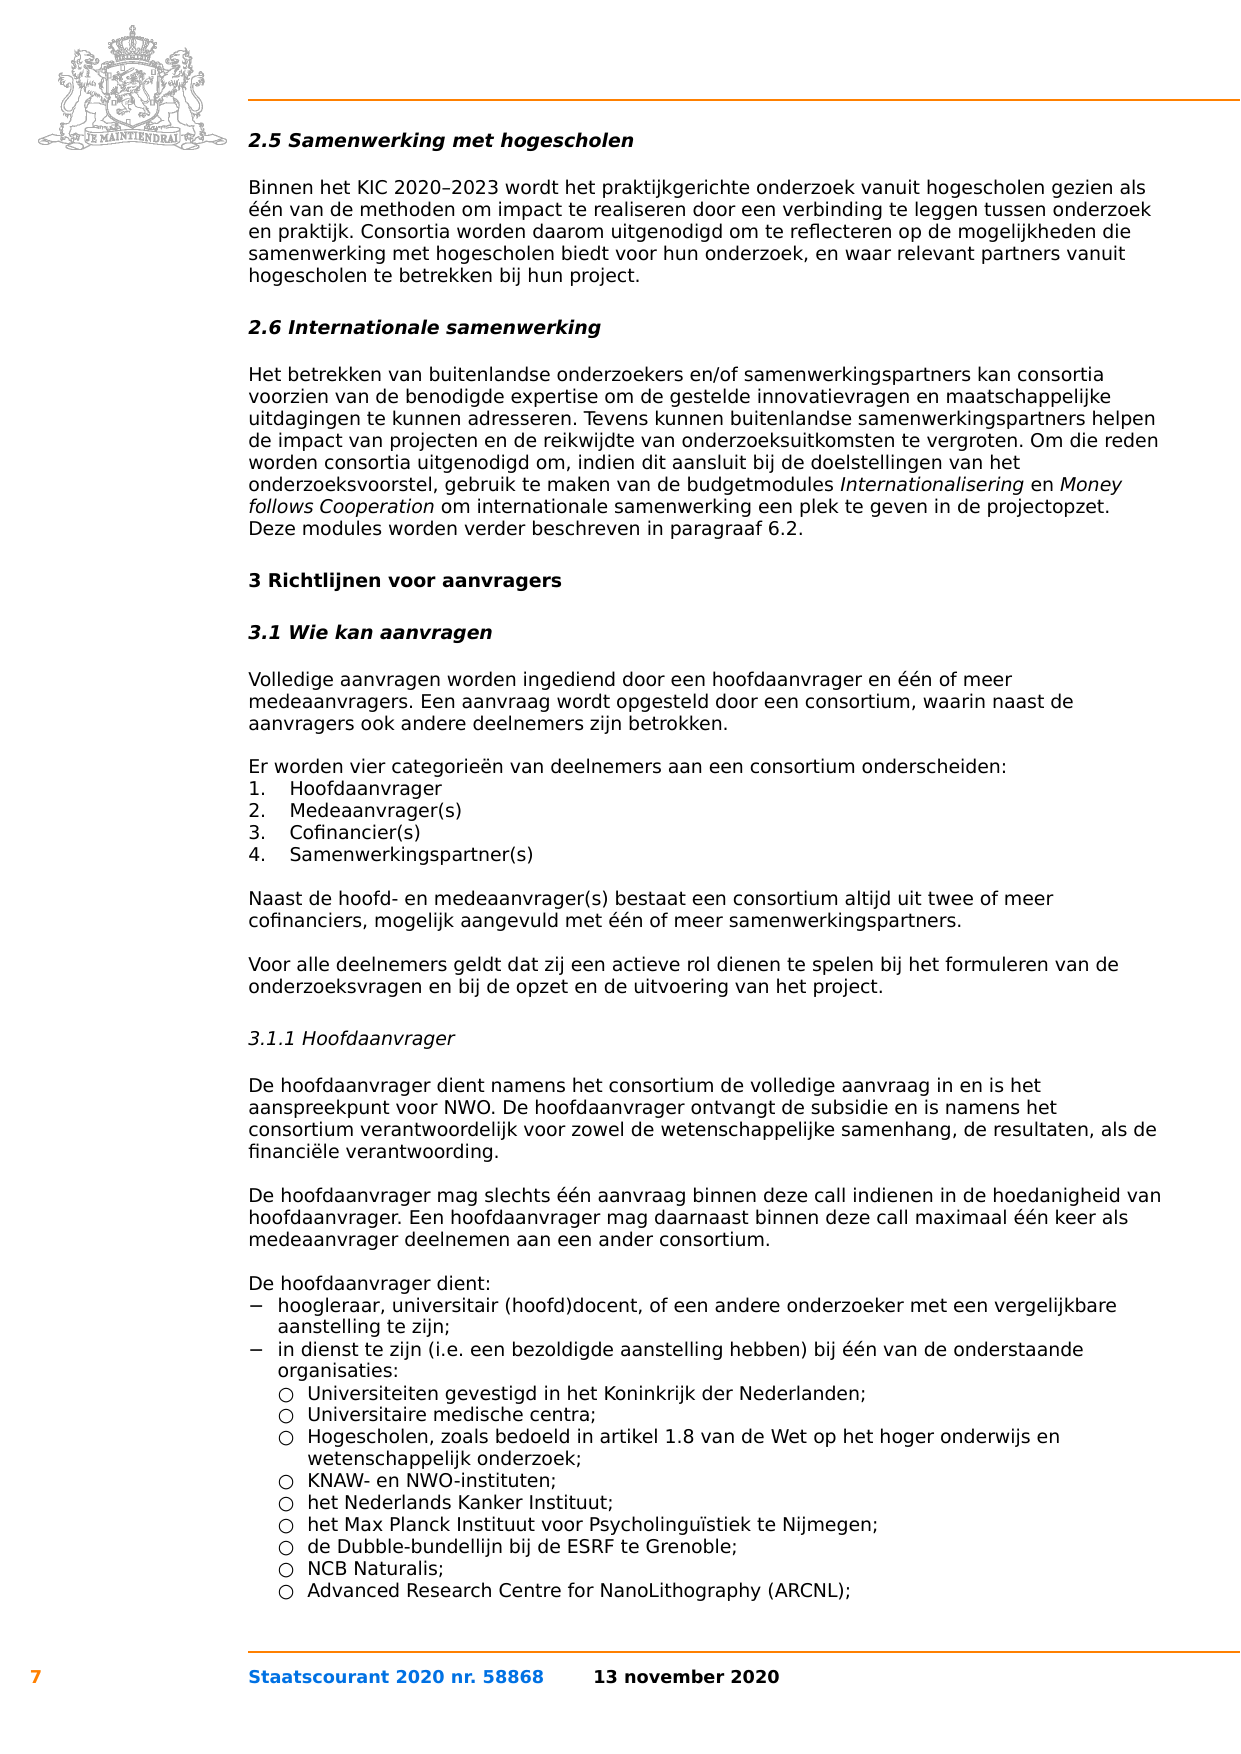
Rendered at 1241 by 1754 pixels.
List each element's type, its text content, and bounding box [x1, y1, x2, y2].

text ○ KNAW- en NWO-instituten; [278, 1470, 1163, 1492]
text ○ het Max Planck Instituut voor Psycholinguïstiek te Nijmegen; [278, 1514, 1163, 1536]
subtitle 3.1.1 Hoofdaanvrager [248, 1028, 1163, 1050]
text Volledige aanvragen worden ingediend door een hoofdaanvrager en één of meer medeaanvragers. Een aanvraag wordt opgesteld door een consortium, waarin naast de aanvragers ook andere deelnemers zijn betrokken. [248, 668, 1163, 734]
text ○ Advanced Research Centre for NanoLithography (ARCNL); [278, 1580, 1163, 1602]
text 1. Hoofdaanvrager [248, 778, 1163, 800]
text ○ Universiteiten gevestigd in het Koninkrijk der Nederlanden; [278, 1382, 1163, 1404]
text ○ de Dubble-bundellijn bij de ESRF te Grenoble; [278, 1536, 1163, 1558]
text Het betrekken van buitenlandse onderzoekers en/of samenwerkingspartners kan consortia voorzien van de benodigde expertise om de gestelde innovatievragen en maatschappelijke uitdagingen te kunnen adresseren. Tevens kunnen buitenlandse samenwerkingspartners helpen de impact van projecten en de reikwijdte van onderzoeksuitkomsten te vergroten. Om die reden worden consortia uitgenodigd om, indien dit aansluit bij de doelstellingen van het onderzoeksvoorstel, gebruik te maken van de budgetmodules Internationalisering en Money follows Cooperation om internationale samenwerking een plek te geven in de projectopzet. Deze modules worden verder beschreven in paragraaf 6.2. [248, 364, 1163, 539]
text De hoofdaanvrager dient namens het consortium de volledige aanvraag in en is het aanspreekpunt voor NWO. De hoofdaanvrager ontvangt de subsidie en is namens het consortium verantwoordelijk voor zowel de wetenschappelijke samenhang, de resultaten, als de financiële verantwoording. [248, 1075, 1163, 1163]
subtitle 3.1 Wie kan aanvragen [248, 622, 1163, 643]
text ○ Hogescholen, zoals bedoeld in artikel 1.8 van de Wet op het hoger onderwijs en wetenschappelijk onderzoek; [278, 1426, 1163, 1470]
text − hoogleraar, universitair (hoofd)docent, of een andere onderzoeker met een vergelijkbare aanstelling te zijn; [248, 1294, 1163, 1338]
text Er worden vier categorieën van deelnemers aan een consortium onderscheiden: [248, 756, 1163, 778]
picture [38, 25, 227, 150]
text Binnen het KIC 2020–2023 wordt het praktijkgerichte onderzoek vanuit hogescholen gezien als één van de methoden om impact te realiseren door een verbinding te leggen tussen onderzoek en praktijk. Consortia worden daarom uitgenodigd om te reflecteren op de mogelijkheden die samenwerking met hogescholen biedt voor hun onderzoek, en waar relevant partners vanuit hogescholen te betrekken bij hun project. [248, 177, 1163, 287]
subtitle 2.5 Samenwerking met hogescholen [248, 130, 1163, 152]
text ○ Universitaire medische centra; [278, 1404, 1163, 1426]
text ○ het Nederlands Kanker Instituut; [278, 1492, 1163, 1514]
text De hoofdaanvrager dient: [248, 1272, 1163, 1294]
text 4. Samenwerkingspartner(s) [248, 844, 1163, 866]
text Voor alle deelnemers geldt dat zij een actieve rol dienen te spelen bij het formuleren van de onderzoeksvragen en bij de opzet en de uitvoering van het project. [248, 954, 1163, 998]
subtitle 3 Richtlijnen voor aanvragers [248, 569, 1163, 592]
text 3. Cofinancier(s) [248, 822, 1163, 844]
text Naast de hoofd- en medeaanvrager(s) bestaat een consortium altijd uit twee of meer cofinanciers, mogelijk aangevuld met één of meer samenwerkingspartners. [248, 888, 1163, 932]
text De hoofdaanvrager mag slechts één aanvraag binnen deze call indienen in de hoedanigheid van hoofdaanvrager. Een hoofdaanvrager mag daarnaast binnen deze call maximaal één keer als medeaanvrager deelnemen aan een ander consortium. [248, 1185, 1163, 1251]
text 2. Medeaanvrager(s) [248, 800, 1163, 822]
subtitle 2.6 Internationale samenwerking [248, 317, 1163, 339]
text − in dienst te zijn (i.e. een bezoldigde aanstelling hebben) bij één van de onderstaande organisaties: [248, 1338, 1163, 1382]
text ○ NCB Naturalis; [278, 1558, 1163, 1580]
